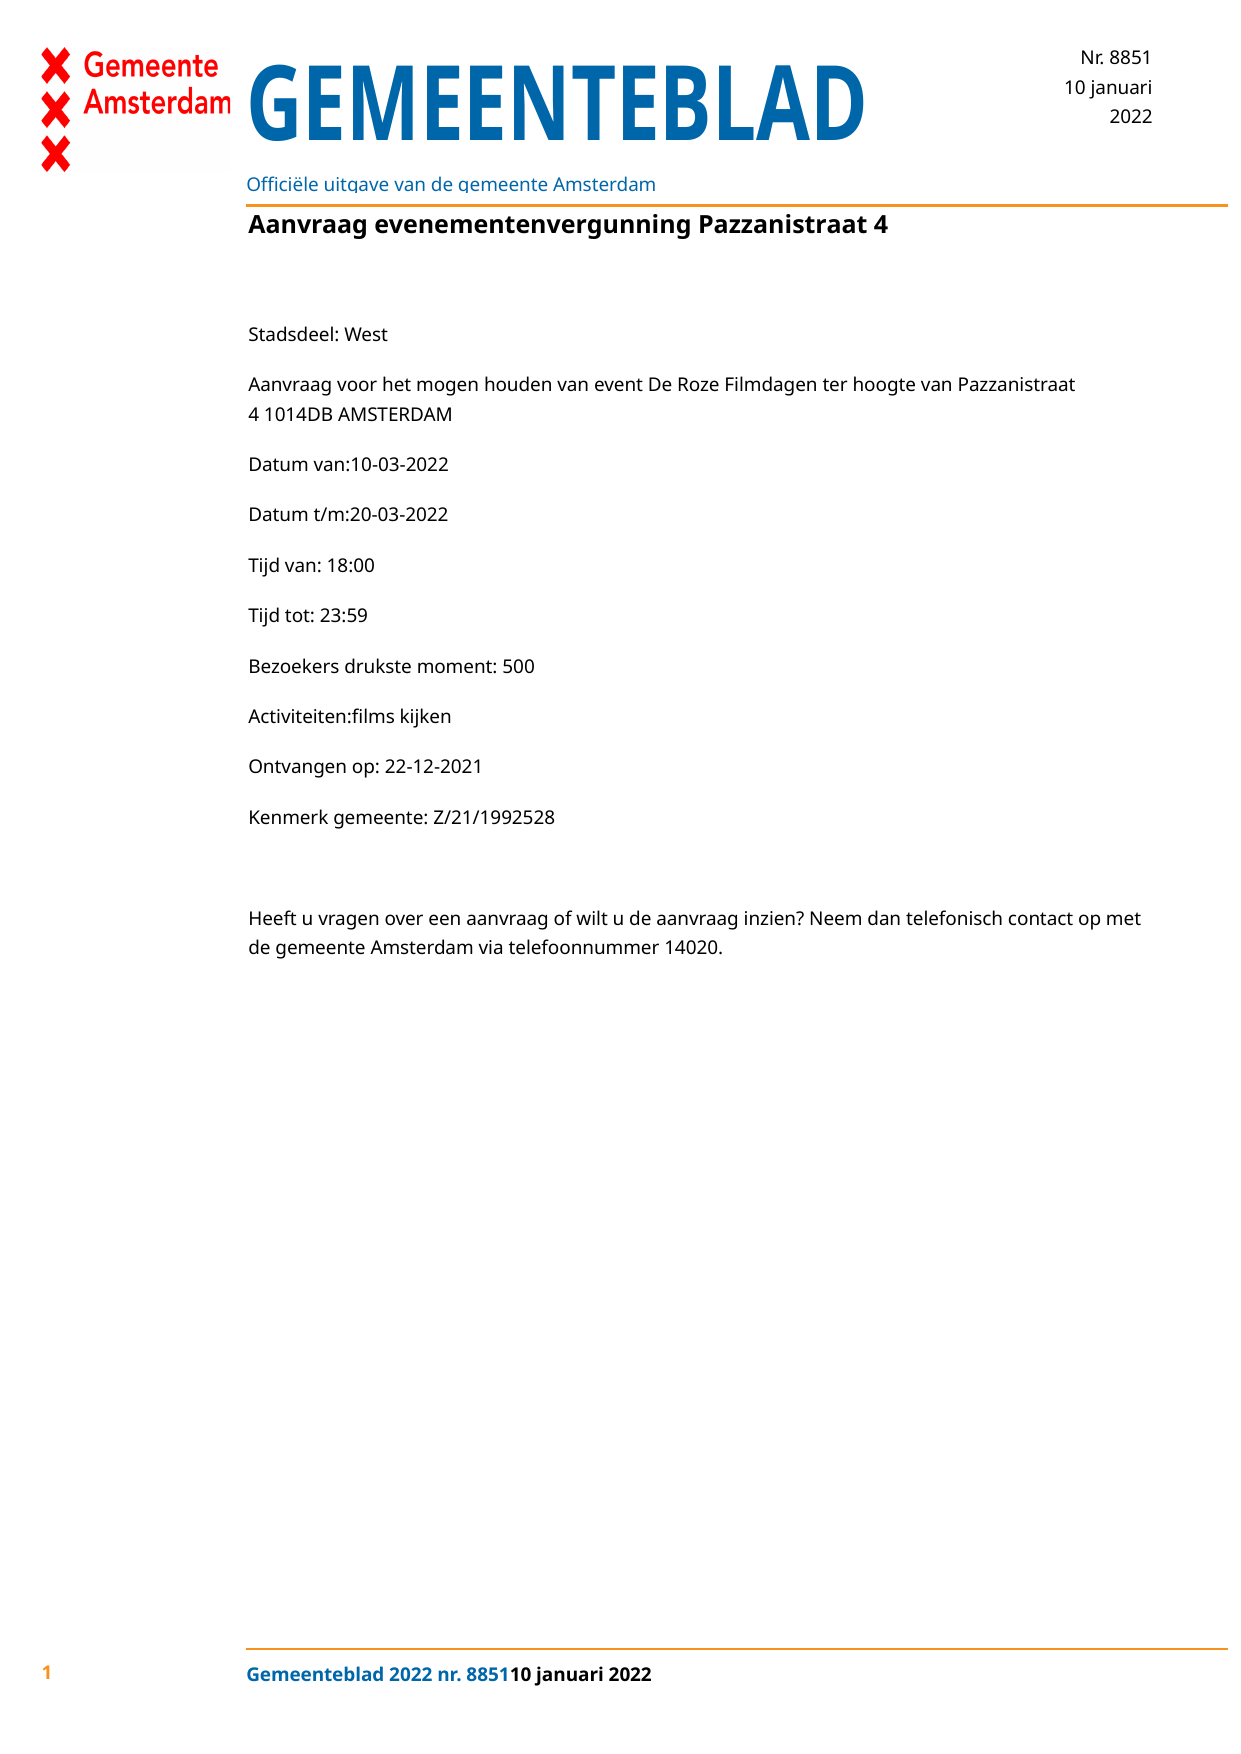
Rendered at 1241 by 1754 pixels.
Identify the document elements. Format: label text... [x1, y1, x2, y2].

picture [41, 47, 231, 172]
text Datum van:10-03-2022 [248, 451, 1152, 477]
text Aanvraag voor het mogen houden van event De Roze Filmdagen ter hoogte van Pazzanistraat 4 1014DB AMSTERDAM [248, 371, 1152, 426]
text Tijd tot: 23:59 [248, 602, 1152, 628]
text Tijd van: 18:00 [248, 552, 1152, 578]
text Ontvangen op: 22-12-2021 [248, 754, 1152, 779]
text Stadsdeel: West [248, 321, 1152, 346]
text Kenmerk gemeente: Z/21/1992528 [248, 804, 1152, 830]
text Bezoekers drukste moment: 500 [248, 653, 1152, 678]
text Aanvraag evenementenvergunning Pazzanistraat 4 [248, 207, 1152, 241]
text Activiteiten:films kijken [248, 703, 1152, 729]
text Datum t/m:20-03-2022 [248, 502, 1152, 527]
text Heeft u vragen over een aanvraag of wilt u de aanvraag inzien? Neem dan telefonisch contact op met de gemeente Amsterdam via telefoonnummer 14020. [248, 905, 1152, 960]
